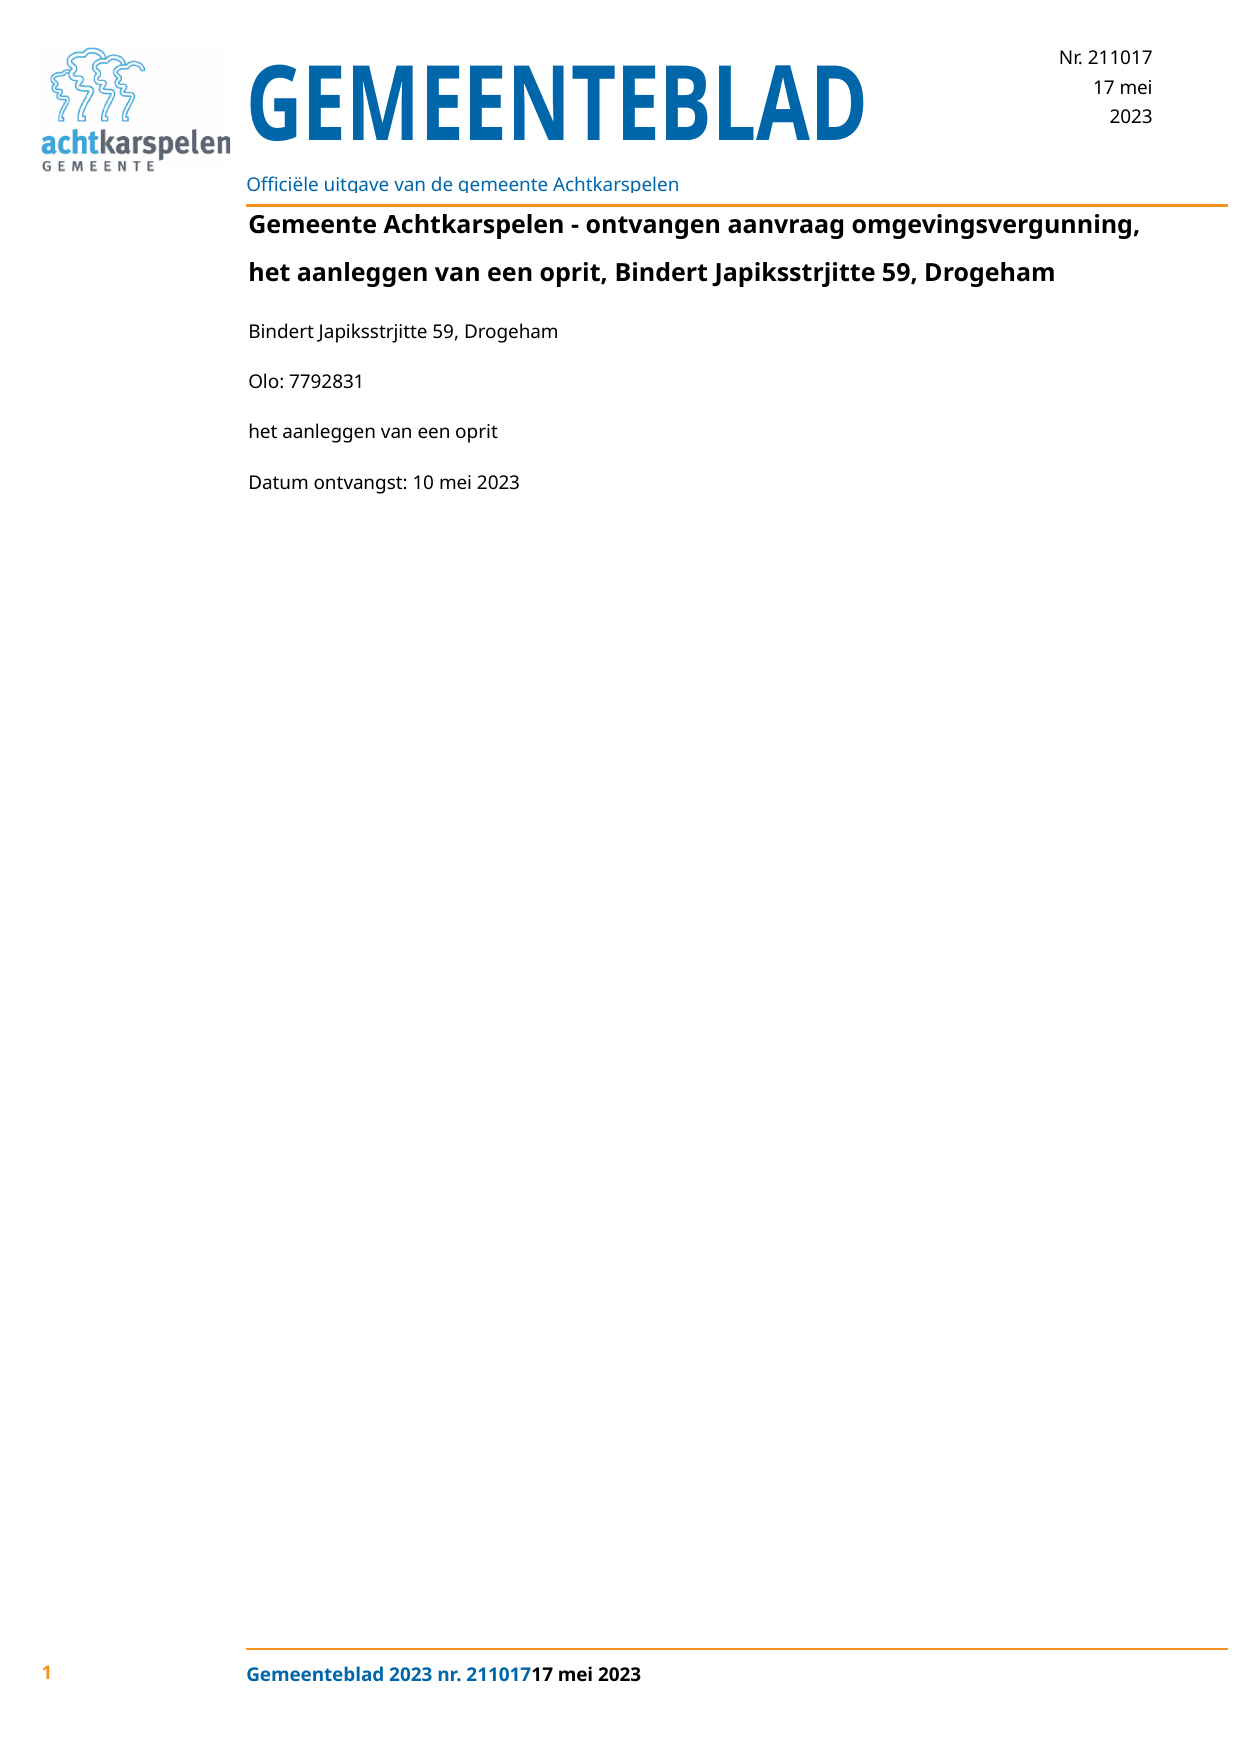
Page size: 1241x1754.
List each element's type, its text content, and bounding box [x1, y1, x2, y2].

text Bindert Japiksstrjitte 59, Drogeham [248, 318, 1152, 344]
text Olo: 7792831 [248, 368, 1152, 394]
text Gemeente Achtkarspelen - ontvangen aanvraag omgevingsvergunning, het aanleggen van een oprit, Bindert Japiksstrjitte 59, Drogeham [248, 207, 1152, 288]
picture [41, 47, 231, 172]
text Datum ontvangst: 10 mei 2023 [248, 469, 1152, 495]
text het aanleggen van een oprit [248, 419, 1152, 444]
